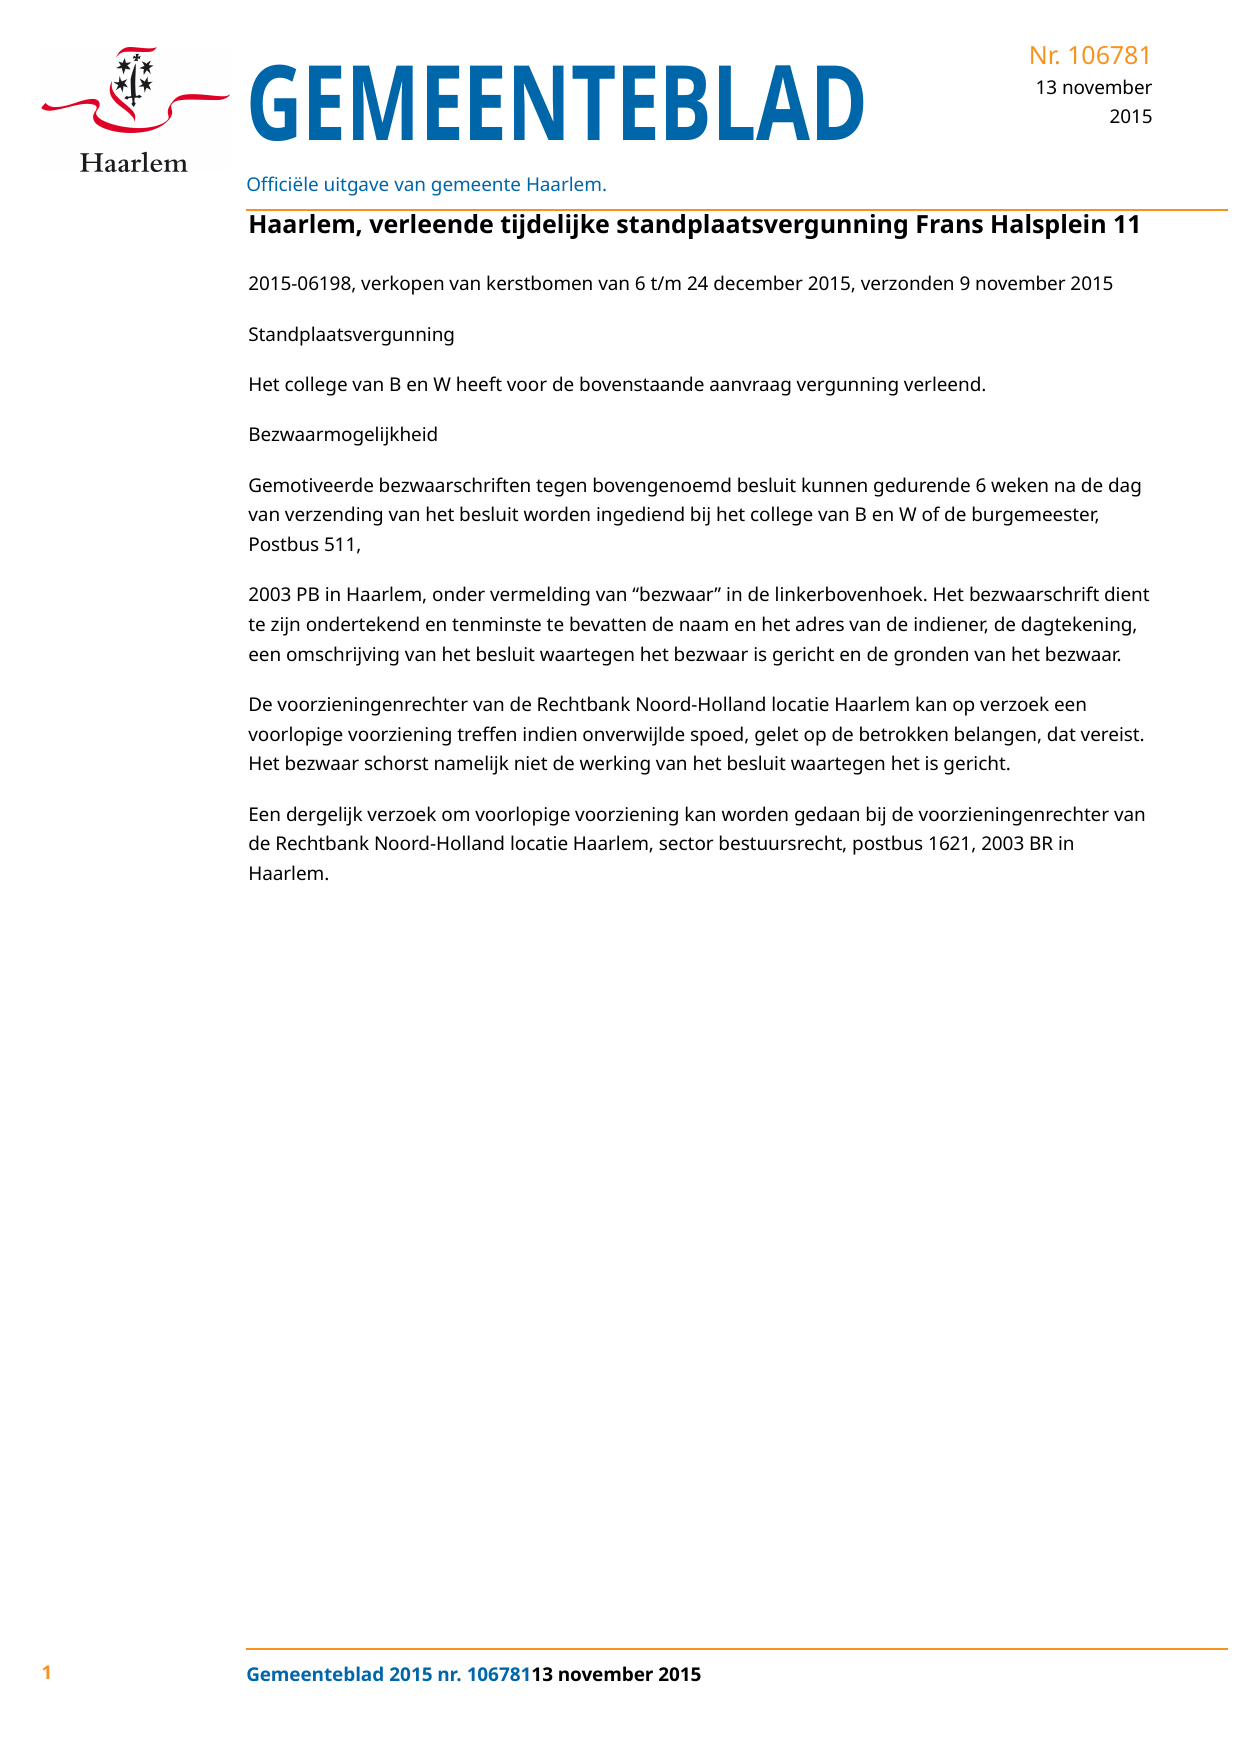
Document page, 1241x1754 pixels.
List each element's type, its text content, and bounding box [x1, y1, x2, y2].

text Bezwaarmogelijkheid [248, 422, 1152, 447]
text 2003 PB in Haarlem, onder vermelding van “bezwaar” in de linkerbovenhoek. Het bezwaarschrift dient te zijn ondertekend en tenminste te bevatten de naam en het adres van de indiener, de dagtekening, een omschrijving van het besluit waartegen het bezwaar is gericht en de gronden van het bezwaar. [248, 582, 1152, 666]
text Een dergelijk verzoek om voorlopige voorziening kan worden gedaan bij de voorzieningenrechter van de Rechtbank Noord-Holland locatie Haarlem, sector bestuursrecht, postbus 1621, 2003 BR in Haarlem. [248, 801, 1152, 886]
text Standplaatsvergunning [248, 321, 1152, 346]
text 2015-06198, verkopen van kerstbomen van 6 t/m 24 december 2015, verzonden 9 november 2015 [248, 270, 1152, 296]
picture [41, 47, 231, 172]
text Gemotiveerde bezwaarschriften tegen bovengenoemd besluit kunnen gedurende 6 weken na de dag van verzending van het besluit worden ingediend bij het college van B en W of de burgemeester, Postbus 511, [248, 472, 1152, 557]
text Haarlem, verleende tijdelijke standplaatsvergunning Frans Halsplein 11 [248, 211, 1152, 241]
text De voorzieningenrechter van de Rechtbank Noord-Holland locatie Haarlem kan op verzoek een voorlopige voorziening treffen indien onverwijlde spoed, gelet op de betrokken belangen, dat vereist. Het bezwaar schorst namelijk niet de werking van het besluit waartegen het is gericht. [248, 691, 1152, 776]
text Het college van B en W heeft voor de bovenstaande aanvraag vergunning verleend. [248, 371, 1152, 397]
